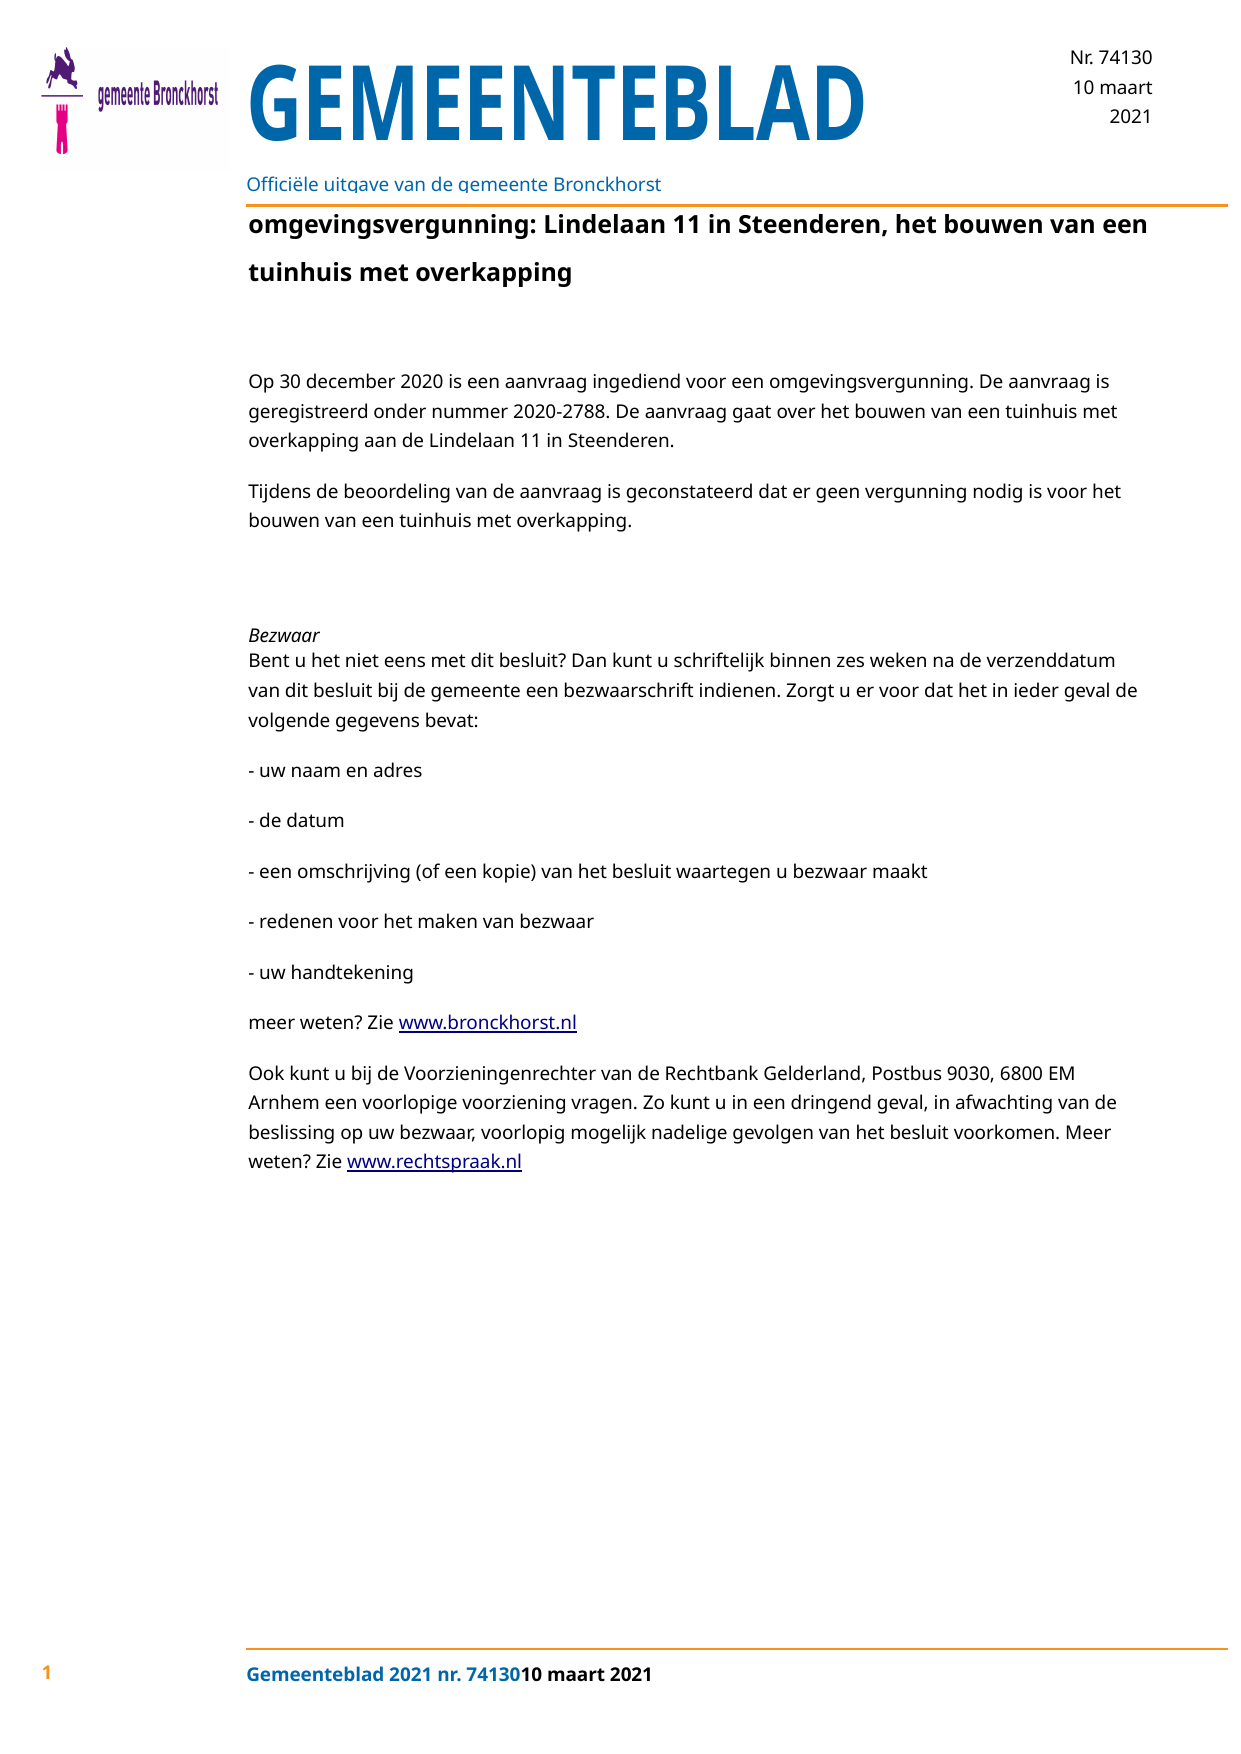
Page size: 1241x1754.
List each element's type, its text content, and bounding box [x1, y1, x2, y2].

text - uw naam en adres [248, 757, 1152, 783]
text omgevingsvergunning: Lindelaan 11 in Steenderen, het bouwen van een tuinhuis met overkapping [248, 207, 1152, 288]
text - een omschrijving (of een kopie) van het besluit waartegen u bezwaar maakt [248, 858, 1152, 884]
text Tijdens de beoordeling van de aanvraag is geconstateerd dat er geen vergunning nodig is voor het bouwen van een tuinhuis met overkapping. [248, 478, 1152, 533]
text - uw handtekening [248, 959, 1152, 984]
text Bezwaar [248, 622, 1152, 648]
text - redenen voor het maken van bezwaar [248, 908, 1152, 934]
text - de datum [248, 808, 1152, 833]
text meer weten? Zie www.bronckhorst.nl [248, 1009, 1152, 1035]
picture [41, 47, 231, 172]
text Op 30 december 2020 is een aanvraag ingediend voor een omgevingsvergunning. De aanvraag is geregistreerd onder nummer 2020-2788. De aanvraag gaat over het bouwen van een tuinhuis met overkapping aan de Lindelaan 11 in Steenderen. [248, 368, 1152, 453]
text Bent u het niet eens met dit besluit? Dan kunt u schriftelijk binnen zes weken na de verzenddatum van dit besluit bij de gemeente een bezwaarschrift indienen. Zorgt u er voor dat het in ieder geval de volgende gegevens bevat: [248, 648, 1152, 732]
text Ook kunt u bij de Voorzieningenrechter van de Rechtbank Gelderland, Postbus 9030, 6800 EM Arnhem een voorlopige voorziening vragen. Zo kunt u in een dringend geval, in afwachting van de beslissing op uw bezwaar, voorlopig mogelijk nadelige gevolgen van het besluit voorkomen. Meer weten? Zie www.rechtspraak.nl [248, 1060, 1152, 1174]
